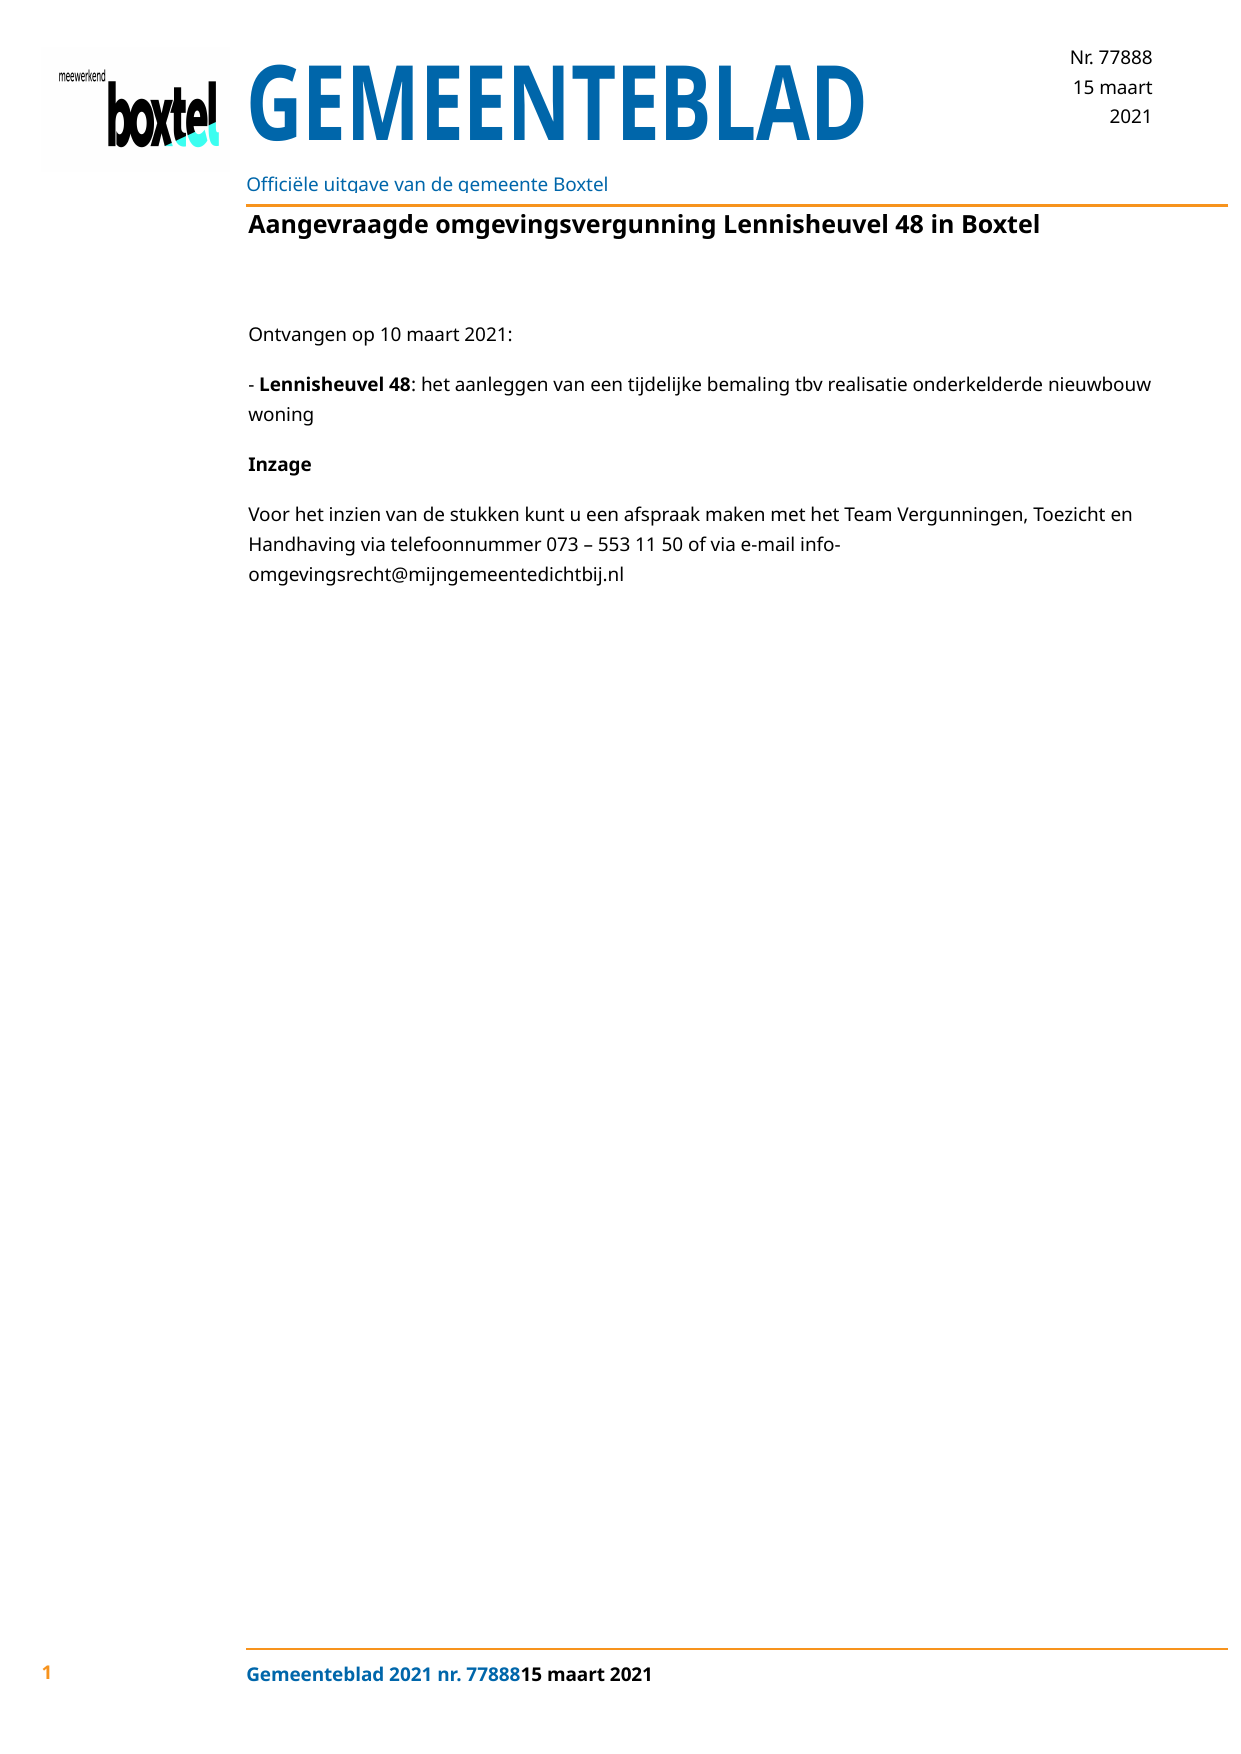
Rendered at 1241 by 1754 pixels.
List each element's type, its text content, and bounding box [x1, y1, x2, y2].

text - Lennisheuvel 48: het aanleggen van een tijdelijke bemaling tbv realisatie onderkelderde nieuwbouw woning [248, 371, 1152, 426]
text Inzage [248, 451, 1152, 477]
text Aangevraagde omgevingsvergunning Lennisheuvel 48 in Boxtel [248, 207, 1152, 241]
picture [41, 47, 231, 172]
text Ontvangen op 10 maart 2021: [248, 321, 1152, 346]
text Voor het inzien van de stukken kunt u een afspraak maken met het Team Vergunningen, Toezicht en Handhaving via telefoonnummer 073 – 553 11 50 of via e-mail info-omgevingsrecht@mijngemeentedichtbij.nl [248, 502, 1152, 586]
